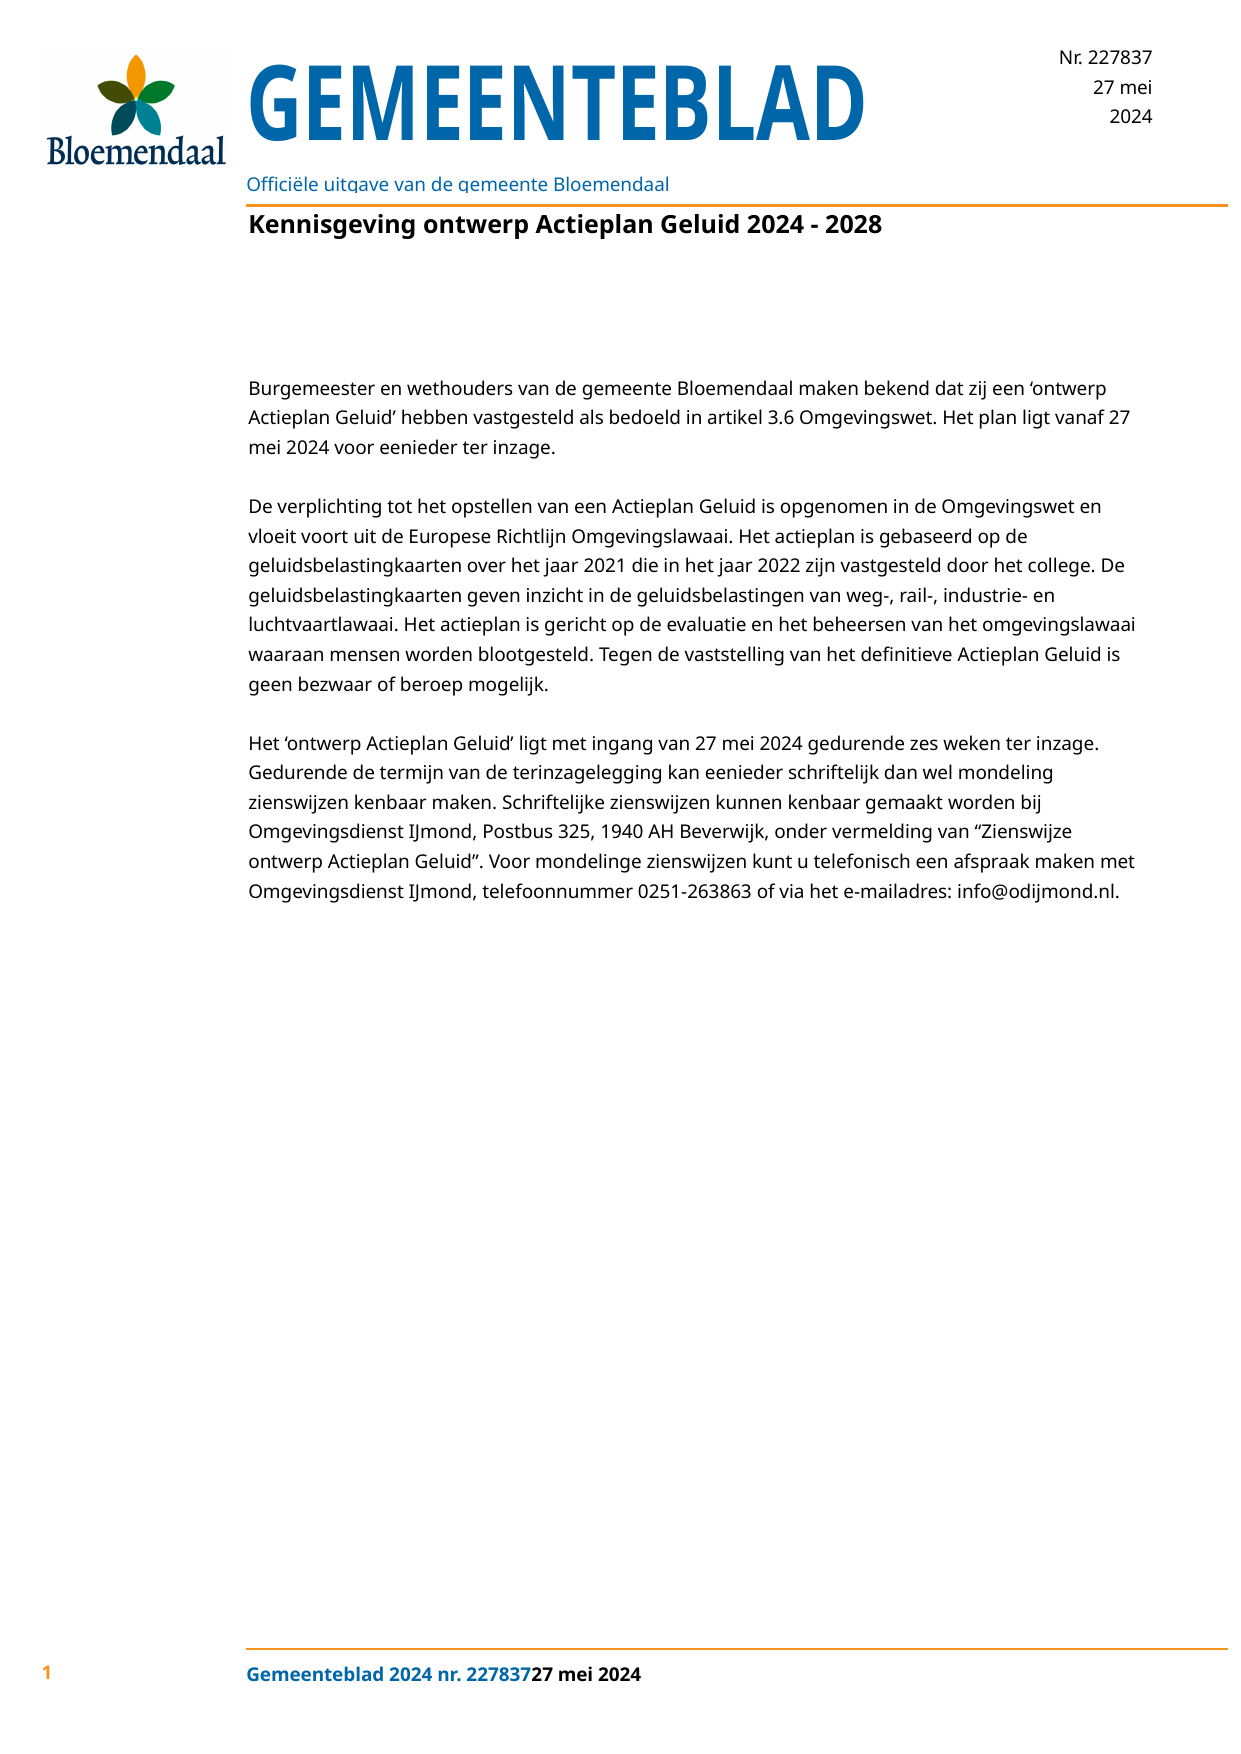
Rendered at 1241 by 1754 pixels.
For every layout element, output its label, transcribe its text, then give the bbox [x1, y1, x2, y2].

text De verplichting tot het opstellen van een Actieplan Geluid is opgenomen in de Omgevingswet en vloeit voort uit de Europese Richtlijn Omgevingslawaai. Het actieplan is gebaseerd op de geluidsbelastingkaarten over het jaar 2021 die in het jaar 2022 zijn vastgesteld door het college. De geluidsbelastingkaarten geven inzicht in de geluidsbelastingen van weg-, rail-, industrie- en luchtvaartlawaai. Het actieplan is gericht op de evaluatie en het beheersen van het omgevingslawaai waaraan mensen worden blootgesteld. Tegen de vaststelling van het definitieve Actieplan Geluid is geen bezwaar of beroep mogelijk. [248, 493, 1152, 696]
text Kennisgeving ontwerp Actieplan Geluid 2024 - 2028 [248, 207, 1152, 241]
text Burgemeester en wethouders van de gemeente Bloemendaal maken bekend dat zij een ‘ontwerp Actieplan Geluid’ hebben vastgesteld als bedoeld in artikel 3.6 Omgevingswet. Het plan ligt vanaf 27 mei 2024 voor eenieder ter inzage. [248, 375, 1152, 460]
picture [41, 47, 231, 172]
text Het ‘ontwerp Actieplan Geluid’ ligt met ingang van 27 mei 2024 gedurende zes weken ter inzage. Gedurende de termijn van de terinzagelegging kan eenieder schriftelijk dan wel mondeling zienswijzen kenbaar maken. Schriftelijke zienswijzen kunnen kenbaar gemaakt worden bij Omgevingsdienst IJmond, Postbus 325, 1940 AH Beverwijk, onder vermelding van “Zienswijze ontwerp Actieplan Geluid”. Voor mondelinge zienswijzen kunt u telefonisch een afspraak maken met Omgevingsdienst IJmond, telefoonnummer 0251-263863 of via het e-mailadres: info@odijmond.nl. [248, 730, 1152, 903]
